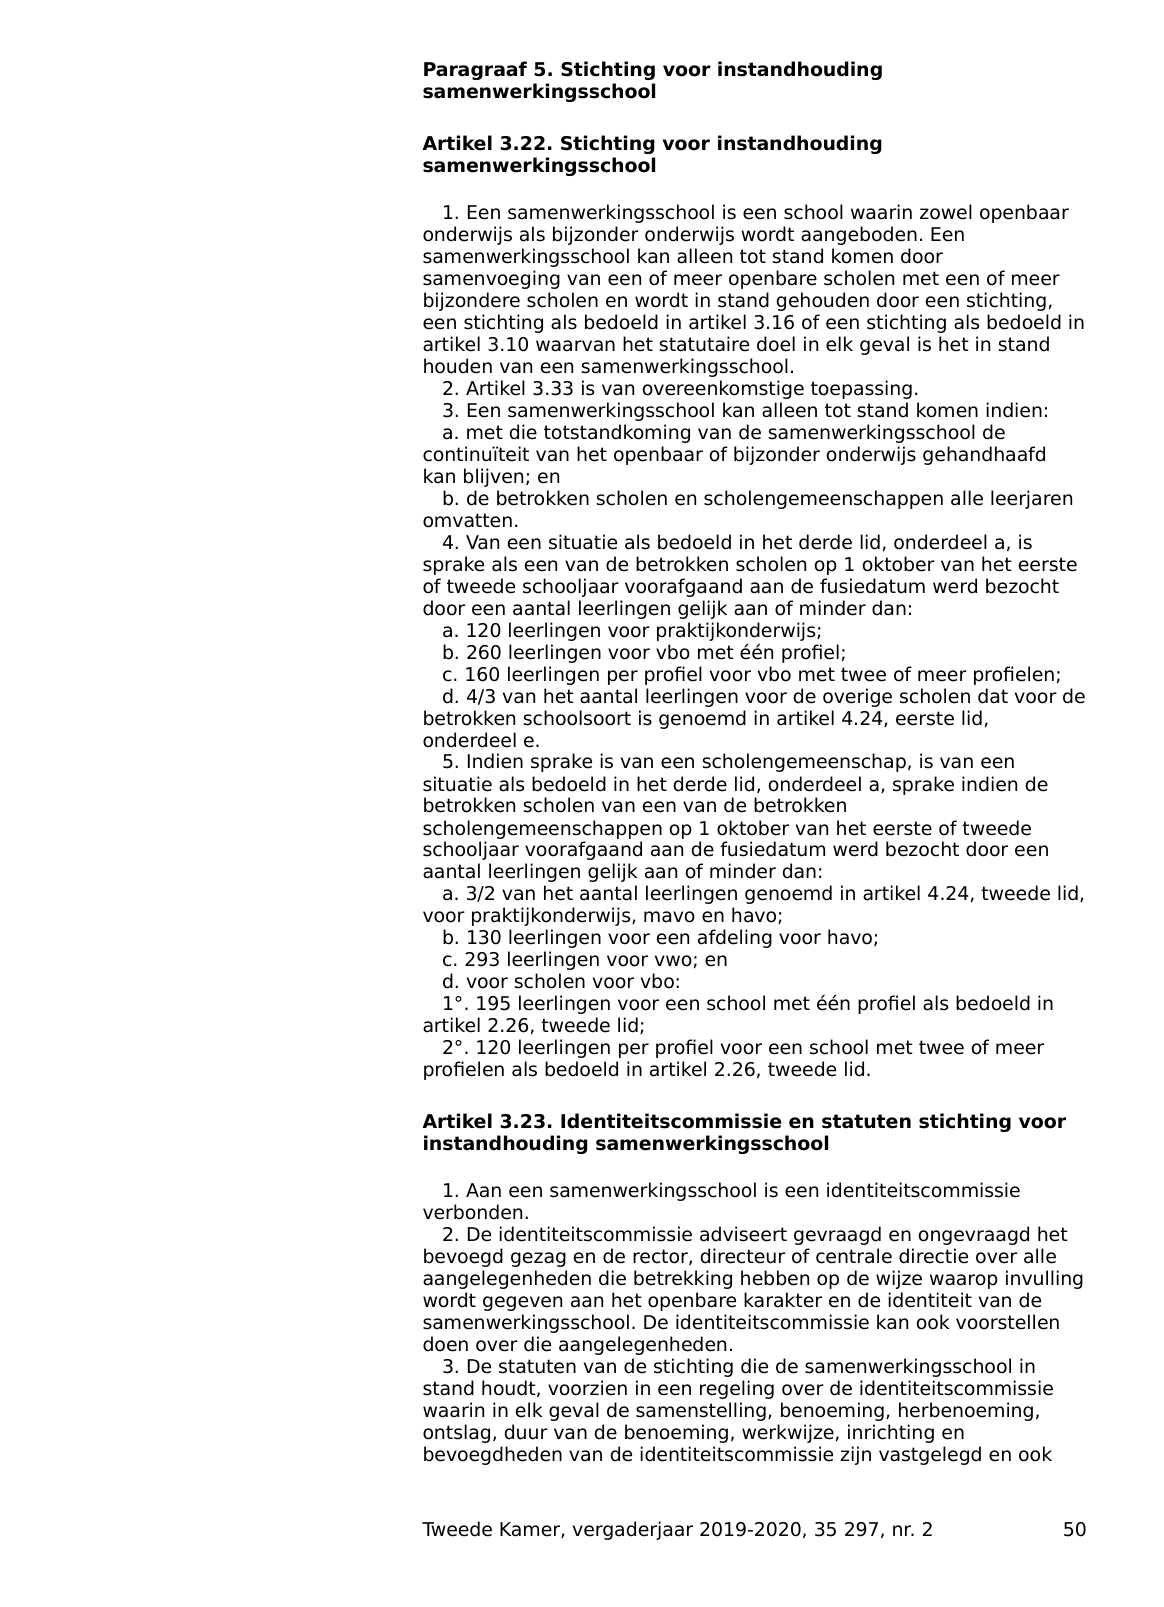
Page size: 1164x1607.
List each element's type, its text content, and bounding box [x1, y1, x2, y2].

text b. 130 leerlingen voor een afdeling voor havo; [422, 927, 1087, 949]
text a. 120 leerlingen voor praktijkonderwijs; [422, 619, 1087, 642]
text b. 260 leerlingen voor vbo met één profiel; [422, 642, 1087, 663]
text a. 3/2 van het aantal leerlingen genoemd in artikel 4.24, tweede lid, voor praktijkonderwijs, mavo en havo; [422, 883, 1087, 927]
subtitle Artikel 3.23. Identiteitscommissie en statuten stichting voor instandhouding samenwerkingsschool [422, 1111, 1087, 1155]
text 1. Aan een samenwerkingsschool is een identiteitscommissie verbonden. [422, 1180, 1087, 1224]
text 5. Indien sprake is van een scholengemeenschap, is van een situatie als bedoeld in het derde lid, onderdeel a, sprake indien de betrokken scholen van een van de betrokken scholengemeenschappen op 1 oktober van het eerste of tweede schooljaar voorafgaand aan de fusiedatum werd bezocht door een aantal leerlingen gelijk aan of minder dan: [422, 751, 1087, 883]
text d. voor scholen voor vbo: [422, 971, 1087, 993]
text 2. Artikel 3.33 is van overeenkomstige toepassing. [422, 378, 1087, 400]
text b. de betrokken scholen en scholengemeenschappen alle leerjaren omvatten. [422, 488, 1087, 532]
subtitle Artikel 3.22. Stichting voor instandhouding samenwerkingsschool [422, 133, 1087, 177]
text 2. De identiteitscommissie adviseert gevraagd en ongevraagd het bevoegd gezag en de rector, directeur of centrale directie over alle aangelegenheden die betrekking hebben op de wijze waarop invulling wordt gegeven aan het openbare karakter en de identiteit van de samenwerkingsschool. De identiteitscommissie kan ook voorstellen doen over die aangelegenheden. [422, 1224, 1087, 1356]
text 1. Een samenwerkingsschool is een school waarin zowel openbaar onderwijs als bijzonder onderwijs wordt aangeboden. Een samenwerkingsschool kan alleen tot stand komen door samenvoeging van een of meer openbare scholen met een of meer bijzondere scholen en wordt in stand gehouden door een stichting, een stichting als bedoeld in artikel 3.16 of een stichting als bedoeld in artikel 3.10 waarvan het statutaire doel in elk geval is het in stand houden van een samenwerkingsschool. [422, 202, 1087, 378]
text 1°. 195 leerlingen voor een school met één profiel als bedoeld in artikel 2.26, tweede lid; [422, 993, 1087, 1037]
text a. met die totstandkoming van de samenwerkingsschool de continuïteit van het openbaar of bijzonder onderwijs gehandhaafd kan blijven; en [422, 422, 1087, 488]
text 2°. 120 leerlingen per profiel voor een school met twee of meer profielen als bedoeld in artikel 2.26, tweede lid. [422, 1037, 1087, 1081]
text 4. Van een situatie als bedoeld in het derde lid, onderdeel a, is sprake als een van de betrokken scholen op 1 oktober van het eerste of tweede schooljaar voorafgaand aan de fusiedatum werd bezocht door een aantal leerlingen gelijk aan of minder dan: [422, 532, 1087, 619]
text d. 4/3 van het aantal leerlingen voor de overige scholen dat voor de betrokken schoolsoort is genoemd in artikel 4.24, eerste lid, onderdeel e. [422, 686, 1087, 751]
subtitle Paragraaf 5. Stichting voor instandhouding samenwerkingsschool [422, 59, 1087, 103]
text c. 160 leerlingen per profiel voor vbo met twee of meer profielen; [422, 663, 1087, 686]
text c. 293 leerlingen voor vwo; en [422, 949, 1087, 971]
text 3. Een samenwerkingsschool kan alleen tot stand komen indien: [422, 400, 1087, 422]
text 3. De statuten van de stichting die de samenwerkingsschool in stand houdt, voorzien in een regeling over de identiteitscommissie waarin in elk geval de samenstelling, benoeming, herbenoeming, ontslag, duur van de benoeming, werkwijze, inrichting en bevoegdheden van de identiteitscommissie zijn vastgelegd en ook [422, 1356, 1087, 1466]
